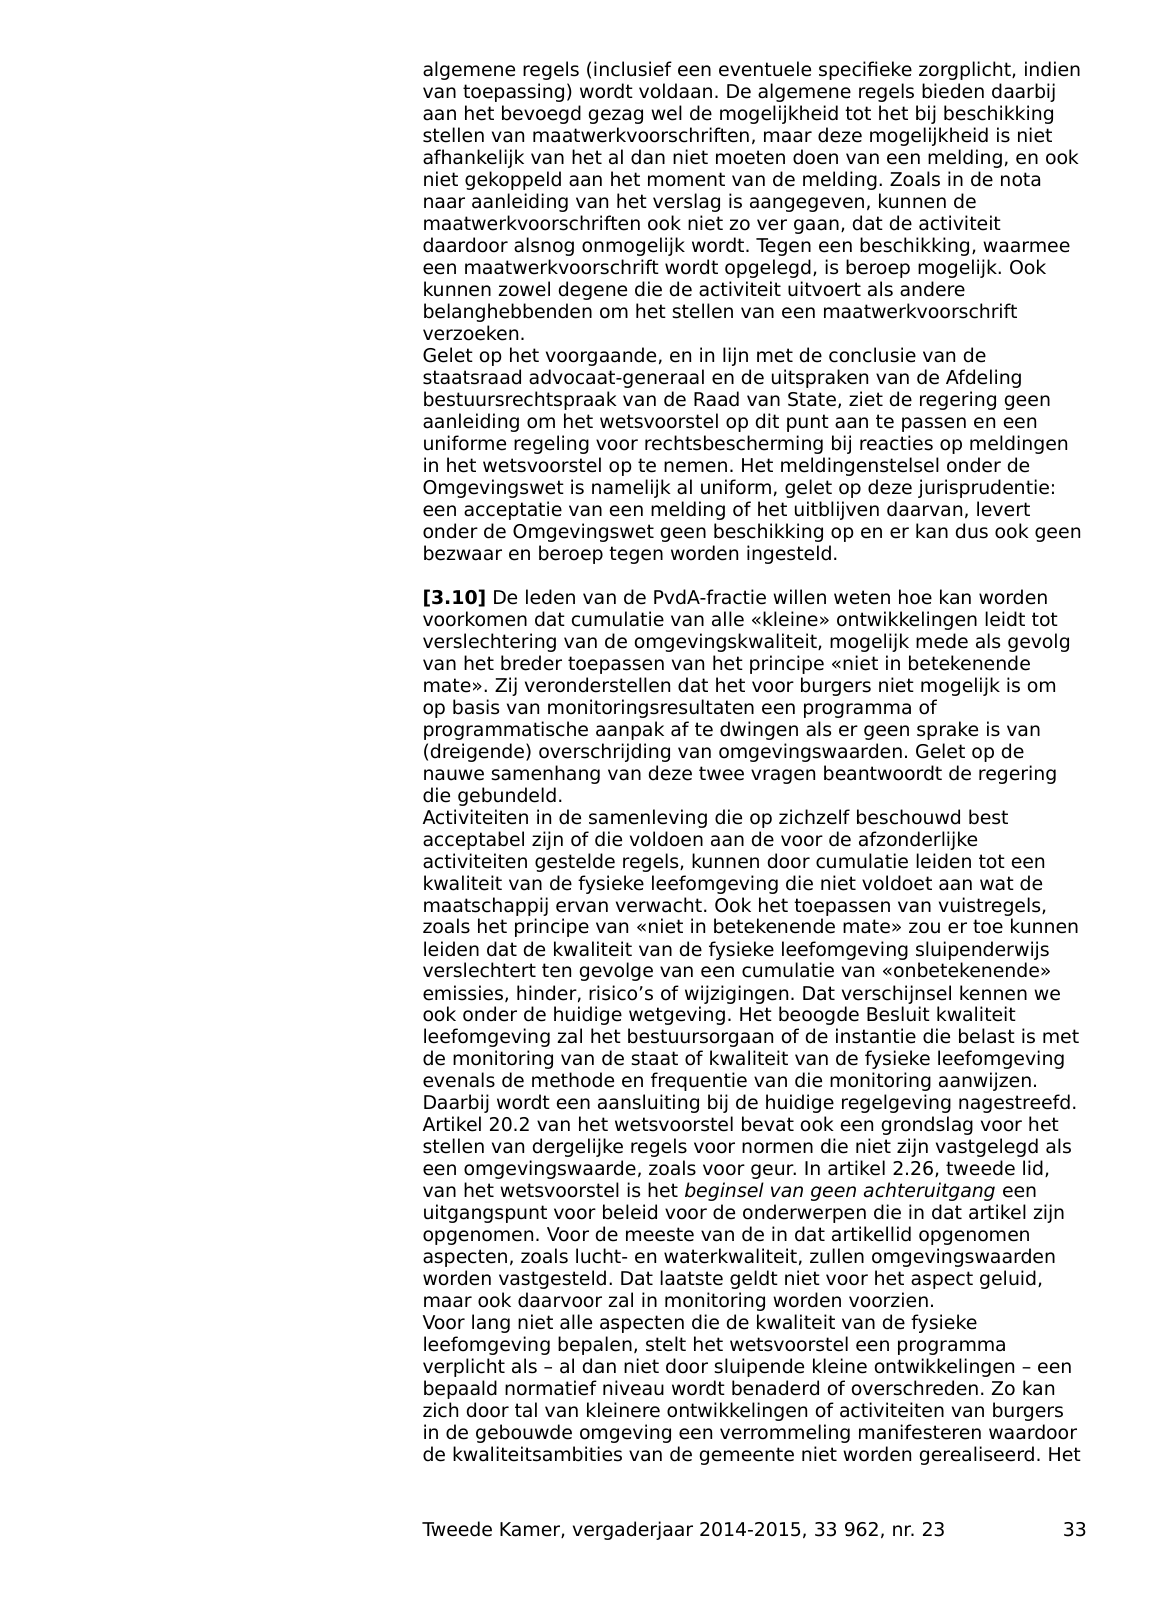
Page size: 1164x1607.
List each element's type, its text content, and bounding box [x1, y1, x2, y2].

text [3.10] De leden van de PvdA-fractie willen weten hoe kan worden voorkomen dat cumulatie van alle «kleine» ontwikkelingen leidt tot verslechtering van de omgevingskwaliteit, mogelijk mede als gevolg van het breder toepassen van het principe «niet in betekenende mate». Zij veronderstellen dat het voor burgers niet mogelijk is om op basis van monitoringsresultaten een programma of programmatische aanpak af te dwingen als er geen sprake is van (dreigende) overschrijding van omgevingswaarden. Gelet op de nauwe samenhang van deze twee vragen beantwoordt de regering die gebundeld. [422, 587, 1087, 807]
text algemene regels (inclusief een eventuele specifieke zorgplicht, indien van toepassing) wordt voldaan. De algemene regels bieden daarbij aan het bevoegd gezag wel de mogelijkheid tot het bij beschikking stellen van maatwerkvoorschriften, maar deze mogelijkheid is niet afhankelijk van het al dan niet moeten doen van een melding, en ook niet gekoppeld aan het moment van de melding. Zoals in de nota naar aanleiding van het verslag is aangegeven, kunnen de maatwerkvoorschriften ook niet zo ver gaan, dat de activiteit daardoor alsnog onmogelijk wordt. Tegen een beschikking, waarmee een maatwerkvoorschrift wordt opgelegd, is beroep mogelijk. Ook kunnen zowel degene die de activiteit uitvoert als andere belanghebbenden om het stellen van een maatwerkvoorschrift verzoeken. [422, 59, 1087, 345]
text Gelet op het voorgaande, en in lijn met de conclusie van de staatsraad advocaat-generaal en de uitspraken van de Afdeling bestuursrechtspraak van de Raad van State, ziet de regering geen aanleiding om het wetsvoorstel op dit punt aan te passen en een uniforme regeling voor rechtsbescherming bij reacties op meldingen in het wetsvoorstel op te nemen. Het meldingenstelsel onder de Omgevingswet is namelijk al uniform, gelet op deze jurisprudentie: een acceptatie van een melding of het uitblijven daarvan, levert onder de Omgevingswet geen beschikking op en er kan dus ook geen bezwaar en beroep tegen worden ingesteld. [422, 345, 1087, 564]
text Voor lang niet alle aspecten die de kwaliteit van de fysieke leefomgeving bepalen, stelt het wetsvoorstel een programma verplicht als – al dan niet door sluipende kleine ontwikkelingen – een bepaald normatief niveau wordt benaderd of overschreden. Zo kan zich door tal van kleinere ontwikkelingen of activiteiten van burgers in de gebouwde omgeving een verrommeling manifesteren waardoor de kwaliteitsambities van de gemeente niet worden gerealiseerd. Het [422, 1312, 1087, 1466]
text Activiteiten in de samenleving die op zichzelf beschouwd best acceptabel zijn of die voldoen aan de voor de afzonderlijke activiteiten gestelde regels, kunnen door cumulatie leiden tot een kwaliteit van de fysieke leefomgeving die niet voldoet aan wat de maatschappij ervan verwacht. Ook het toepassen van vuistregels, zoals het principe van «niet in betekenende mate» zou er toe kunnen leiden dat de kwaliteit van de fysieke leefomgeving sluipenderwijs verslechtert ten gevolge van een cumulatie van «onbetekenende» emissies, hinder, risico’s of wijzigingen. Dat verschijnsel kennen we ook onder de huidige wetgeving. Het beoogde Besluit kwaliteit leefomgeving zal het bestuursorgaan of de instantie die belast is met de monitoring van de staat of kwaliteit van de fysieke leefomgeving evenals de methode en frequentie van die monitoring aanwijzen. Daarbij wordt een aansluiting bij de huidige regelgeving nagestreefd. Artikel 20.2 van het wetsvoorstel bevat ook een grondslag voor het stellen van dergelijke regels voor normen die niet zijn vastgelegd als een omgevingswaarde, zoals voor geur. In artikel 2.26, tweede lid, van het wetsvoorstel is het beginsel van geen achteruitgang een uitgangspunt voor beleid voor de onderwerpen die in dat artikel zijn opgenomen. Voor de meeste van de in dat artikellid opgenomen aspecten, zoals lucht- en waterkwaliteit, zullen omgevingswaarden worden vastgesteld. Dat laatste geldt niet voor het aspect geluid, maar ook daarvoor zal in monitoring worden voorzien. [422, 807, 1087, 1312]
